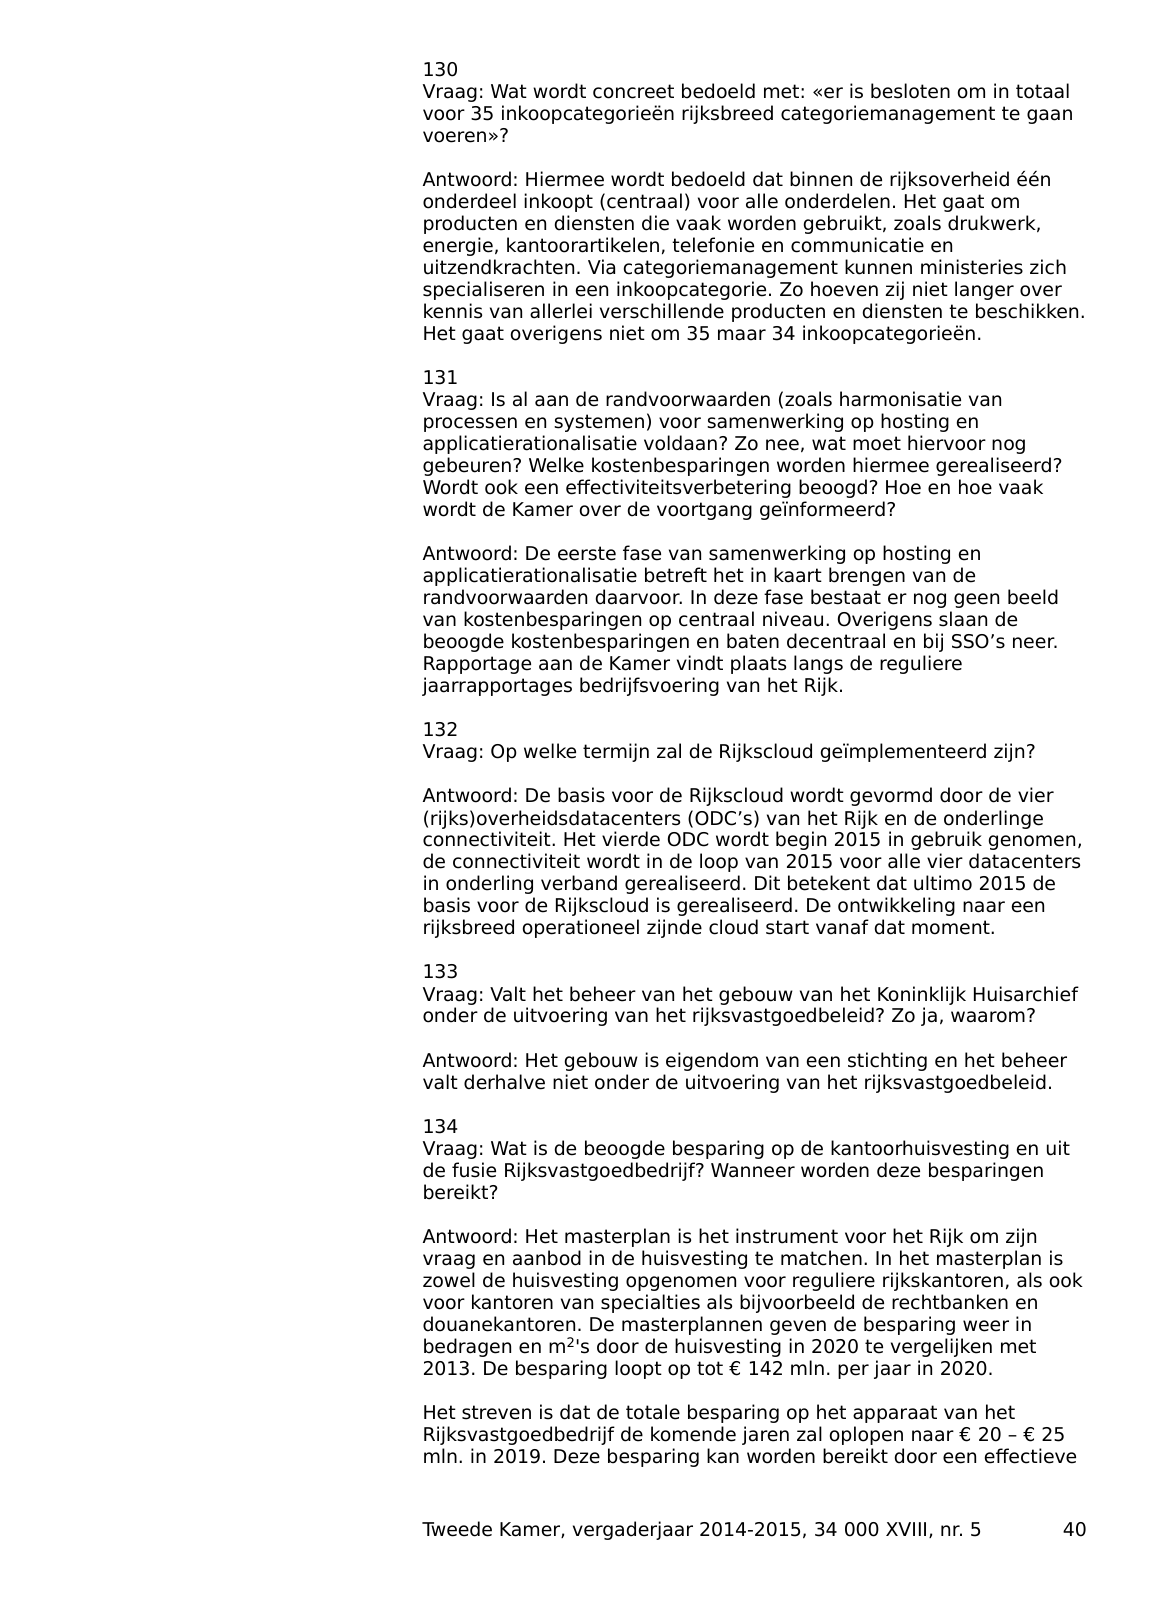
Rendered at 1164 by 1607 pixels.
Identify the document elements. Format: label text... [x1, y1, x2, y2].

text Antwoord: Het gebouw is eigendom van een stichting en het beheer valt derhalve niet onder de uitvoering van het rijksvastgoedbeleid. [422, 1049, 1087, 1093]
text Antwoord: Het masterplan is het instrument voor het Rijk om zijn vraag en aanbod in de huisvesting te matchen. In het masterplan is zowel de huisvesting opgenomen voor reguliere rijkskantoren, als ook voor kantoren van specialties als bijvoorbeeld de rechtbanken en douanekantoren. De masterplannen geven de besparing weer in bedragen en m2's door de huisvesting in 2020 te vergelijken met 2013. De besparing loopt op tot € 142 mln. per jaar in 2020. [422, 1226, 1087, 1380]
text 132 [422, 719, 1087, 741]
text 130 [422, 59, 1087, 81]
text 131 [422, 367, 1087, 389]
text Vraag: Wat is de beoogde besparing op de kantoorhuisvesting en uit de fusie Rijksvastgoedbedrijf? Wanneer worden deze besparingen bereikt? [422, 1138, 1087, 1204]
text Antwoord: De basis voor de Rijkscloud wordt gevormd door de vier (rijks)overheidsdatacenters (ODC’s) van het Rijk en de onderlinge connectiviteit. Het vierde ODC wordt begin 2015 in gebruik genomen, de connectiviteit wordt in de loop van 2015 voor alle vier datacenters in onderling verband gerealiseerd. Dit betekent dat ultimo 2015 de basis voor de Rijkscloud is gerealiseerd. De ontwikkeling naar een rijksbreed operationeel zijnde cloud start vanaf dat moment. [422, 785, 1087, 939]
text Vraag: Valt het beheer van het gebouw van het Koninklijk Huisarchief onder de uitvoering van het rijksvastgoedbeleid? Zo ja, waarom? [422, 983, 1087, 1027]
text Vraag: Wat wordt concreet bedoeld met: «er is besloten om in totaal voor 35 inkoopcategorieën rijksbreed categoriemanagement te gaan voeren»? [422, 81, 1087, 147]
text 133 [422, 961, 1087, 983]
text Vraag: Is al aan de randvoorwaarden (zoals harmonisatie van processen en systemen) voor samenwerking op hosting en applicatierationalisatie voldaan? Zo nee, wat moet hiervoor nog gebeuren? Welke kostenbesparingen worden hiermee gerealiseerd? Wordt ook een effectiviteitsverbetering beoogd? Hoe en hoe vaak wordt de Kamer over de voortgang geïnformeerd? [422, 389, 1087, 521]
text Antwoord: Hiermee wordt bedoeld dat binnen de rijksoverheid één onderdeel inkoopt (centraal) voor alle onderdelen. Het gaat om producten en diensten die vaak worden gebruikt, zoals drukwerk, energie, kantoorartikelen, telefonie en communicatie en uitzendkrachten. Via categoriemanagement kunnen ministeries zich specialiseren in een inkoopcategorie. Zo hoeven zij niet langer over kennis van allerlei verschillende producten en diensten te beschikken. Het gaat overigens niet om 35 maar 34 inkoopcategorieën. [422, 169, 1087, 345]
text 134 [422, 1116, 1087, 1138]
text Vraag: Op welke termijn zal de Rijkscloud geïmplementeerd zijn? [422, 741, 1087, 763]
text Het streven is dat de totale besparing op het apparaat van het Rijksvastgoedbedrijf de komende jaren zal oplopen naar € 20 – € 25 mln. in 2019. Deze besparing kan worden bereikt door een effectieve [422, 1402, 1087, 1468]
text Antwoord: De eerste fase van samenwerking op hosting en applicatierationalisatie betreft het in kaart brengen van de randvoorwaarden daarvoor. In deze fase bestaat er nog geen beeld van kostenbesparingen op centraal niveau. Overigens slaan de beoogde kostenbesparingen en baten decentraal en bij SSO’s neer. Rapportage aan de Kamer vindt plaats langs de reguliere jaarrapportages bedrijfsvoering van het Rijk. [422, 543, 1087, 697]
